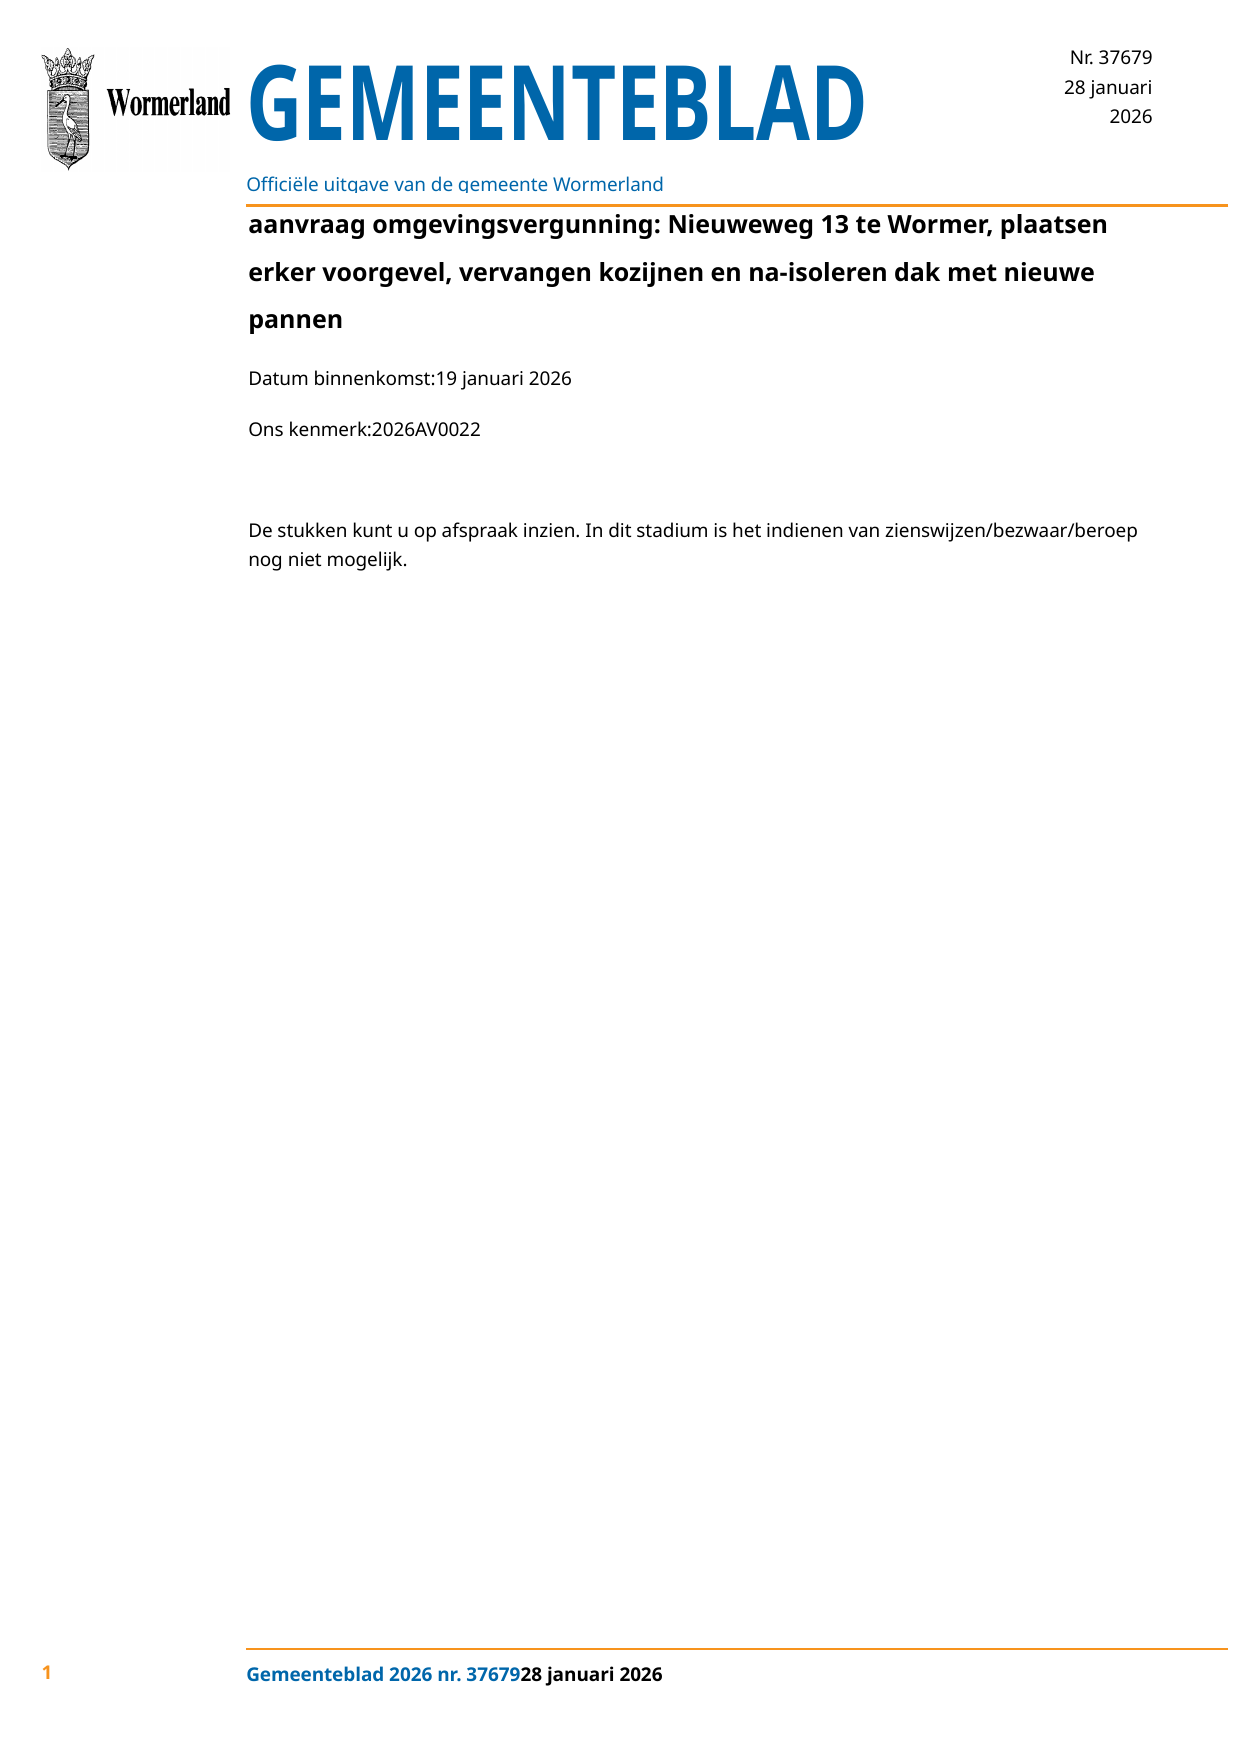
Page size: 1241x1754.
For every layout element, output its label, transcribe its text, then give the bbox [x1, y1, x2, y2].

text aanvraag omgevingsvergunning: Nieuweweg 13 te Wormer, plaatsen erker voorgevel, vervangen kozijnen en na-isoleren dak met nieuwe pannen [248, 207, 1152, 336]
text De stukken kunt u op afspraak inzien. In dit stadium is het indienen van zienswijzen/bezwaar/beroep nog niet mogelijk. [248, 517, 1152, 572]
text Datum binnenkomst:19 januari 2026 [248, 366, 1152, 391]
text Ons kenmerk:2026AV0022 [248, 416, 1152, 442]
picture [41, 47, 231, 172]
